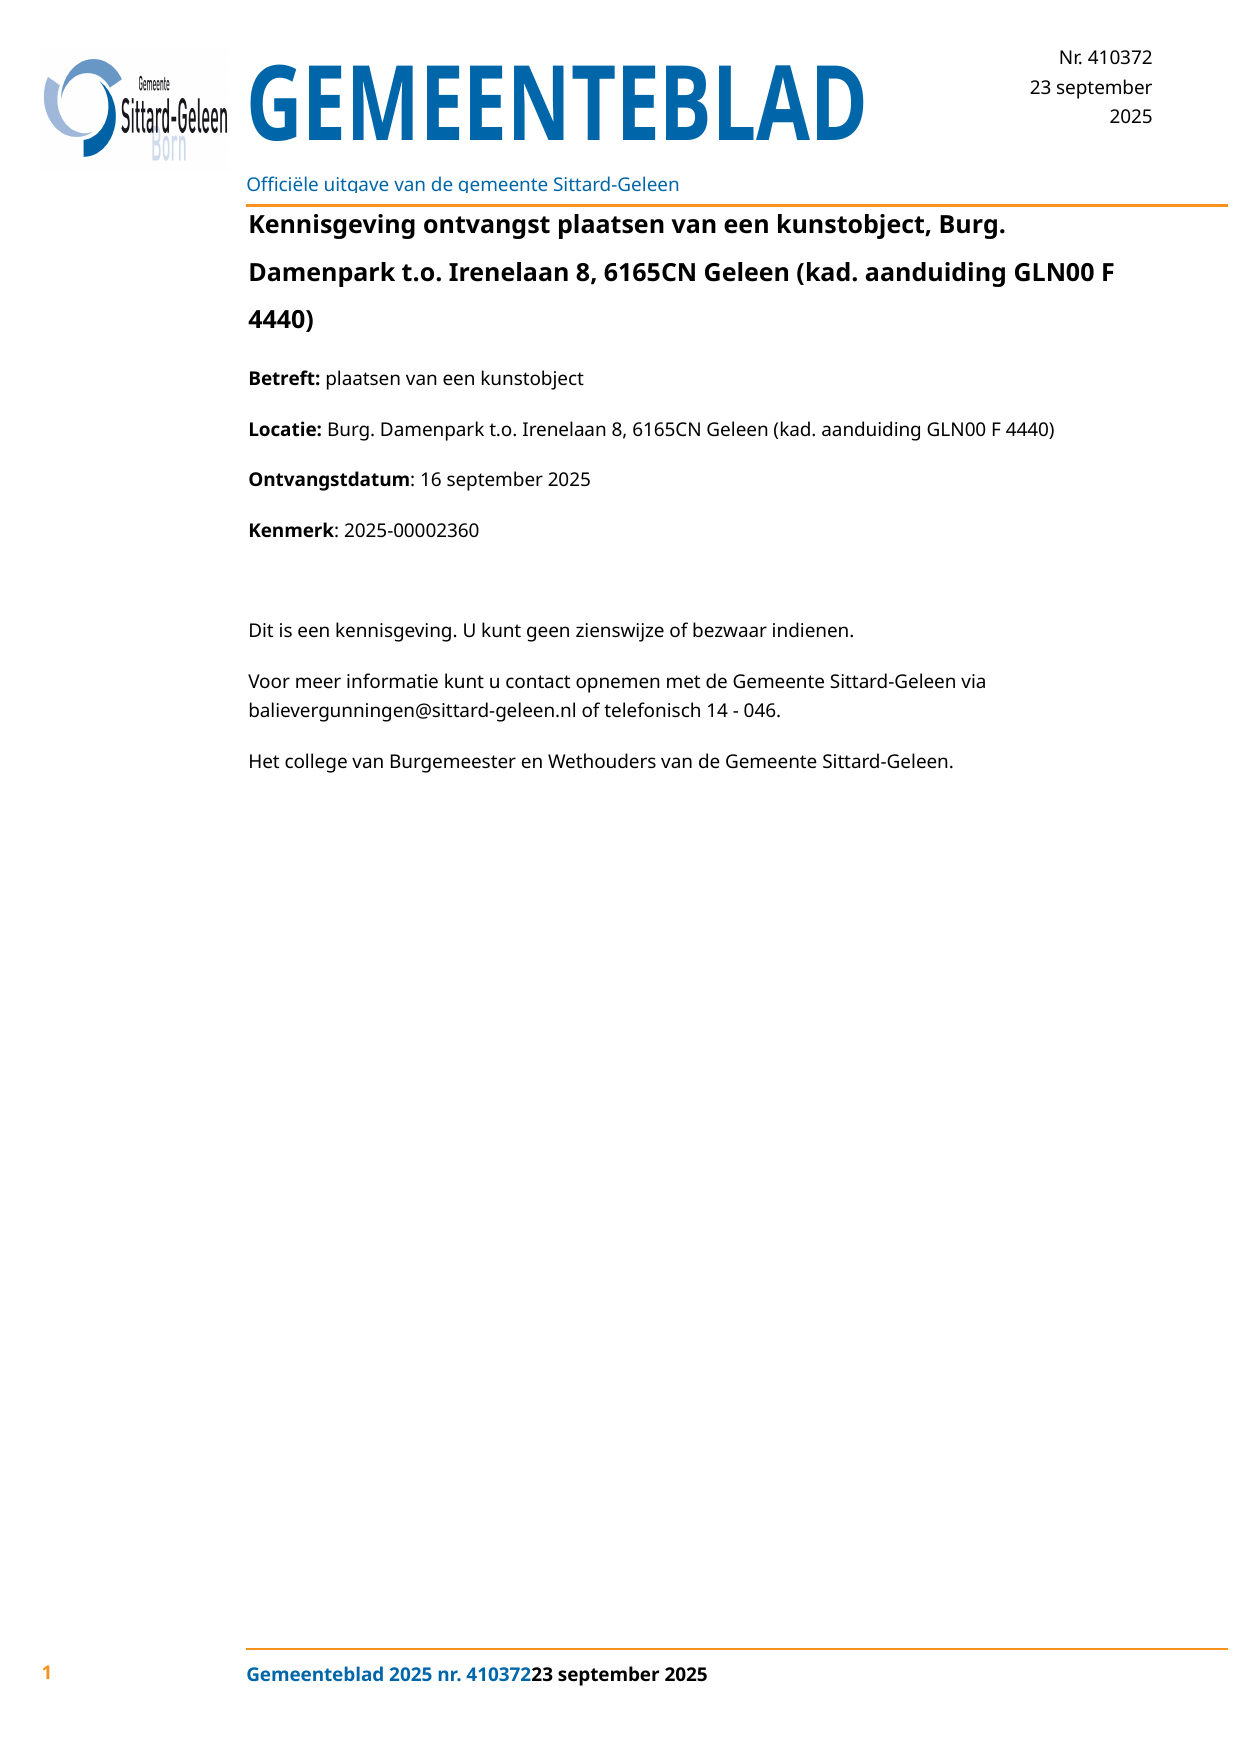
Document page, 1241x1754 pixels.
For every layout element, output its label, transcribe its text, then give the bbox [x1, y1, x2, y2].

picture [41, 47, 231, 172]
text Locatie: Burg. Damenpark t.o. Irenelaan 8, 6165CN Geleen (kad. aanduiding GLN00 F 4440) [248, 416, 1152, 442]
text Dit is een kennisgeving. U kunt geen zienswijze of bezwaar indienen. [248, 618, 1152, 643]
text Kennisgeving ontvangst plaatsen van een kunstobject, Burg. Damenpark t.o. Irenelaan 8, 6165CN Geleen (kad. aanduiding GLN00 F 4440) [248, 207, 1152, 336]
text Ontvangstdatum: 16 september 2025 [248, 466, 1152, 492]
text Betreft: plaatsen van een kunstobject [248, 366, 1152, 391]
text Kenmerk: 2025-00002360 [248, 517, 1152, 542]
text Het college van Burgemeester en Wethouders van de Gemeente Sittard-Geleen. [248, 748, 1152, 774]
text Voor meer informatie kunt u contact opnemen met de Gemeente Sittard-Geleen via balievergunningen@sittard-geleen.nl of telefonisch 14 - 046. [248, 668, 1152, 723]
